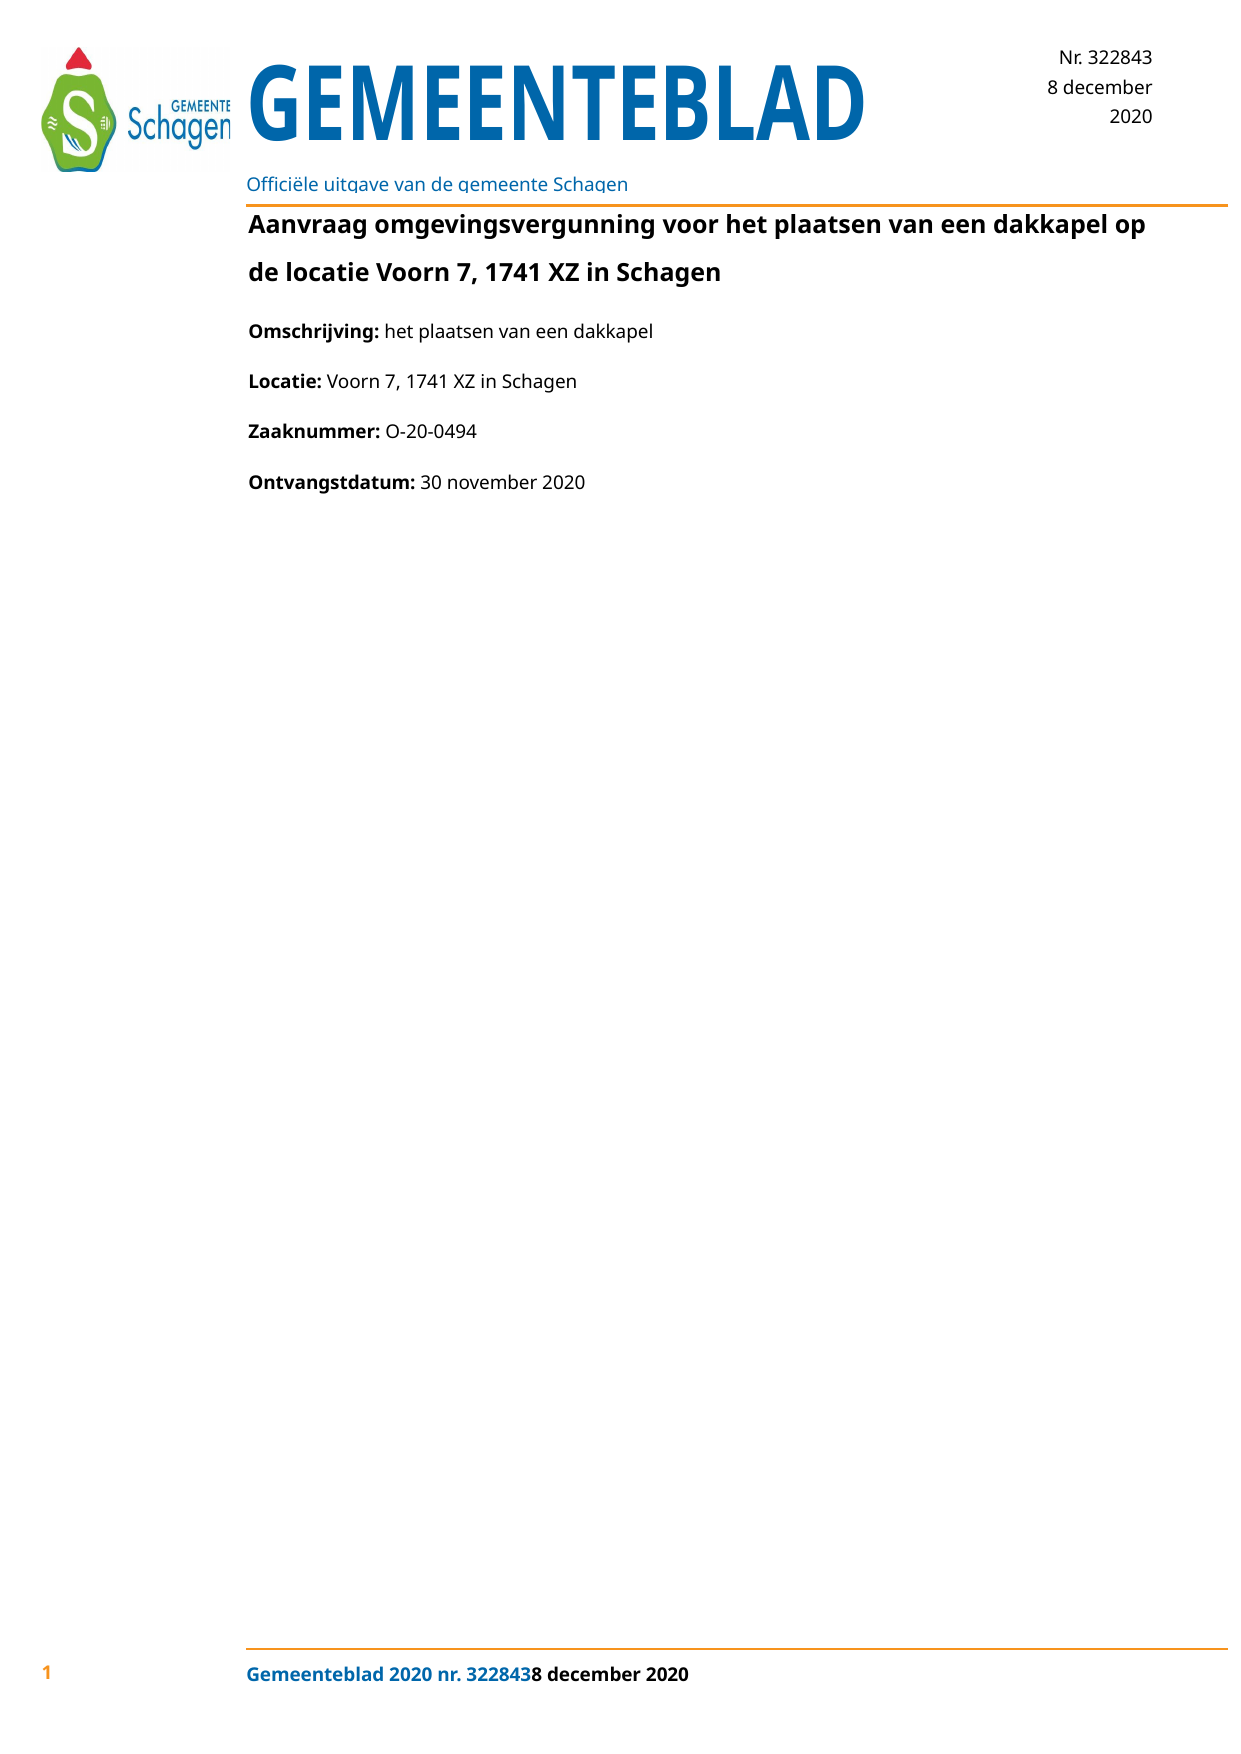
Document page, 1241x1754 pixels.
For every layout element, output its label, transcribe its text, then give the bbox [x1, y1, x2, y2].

text Ontvangstdatum: 30 november 2020 [248, 469, 1152, 495]
text Zaaknummer: O-20-0494 [248, 419, 1152, 444]
text Aanvraag omgevingsvergunning voor het plaatsen van een dakkapel op de locatie Voorn 7, 1741 XZ in Schagen [248, 207, 1152, 288]
picture [41, 47, 231, 172]
text Locatie: Voorn 7, 1741 XZ in Schagen [248, 368, 1152, 394]
text Omschrijving: het plaatsen van een dakkapel [248, 318, 1152, 344]
